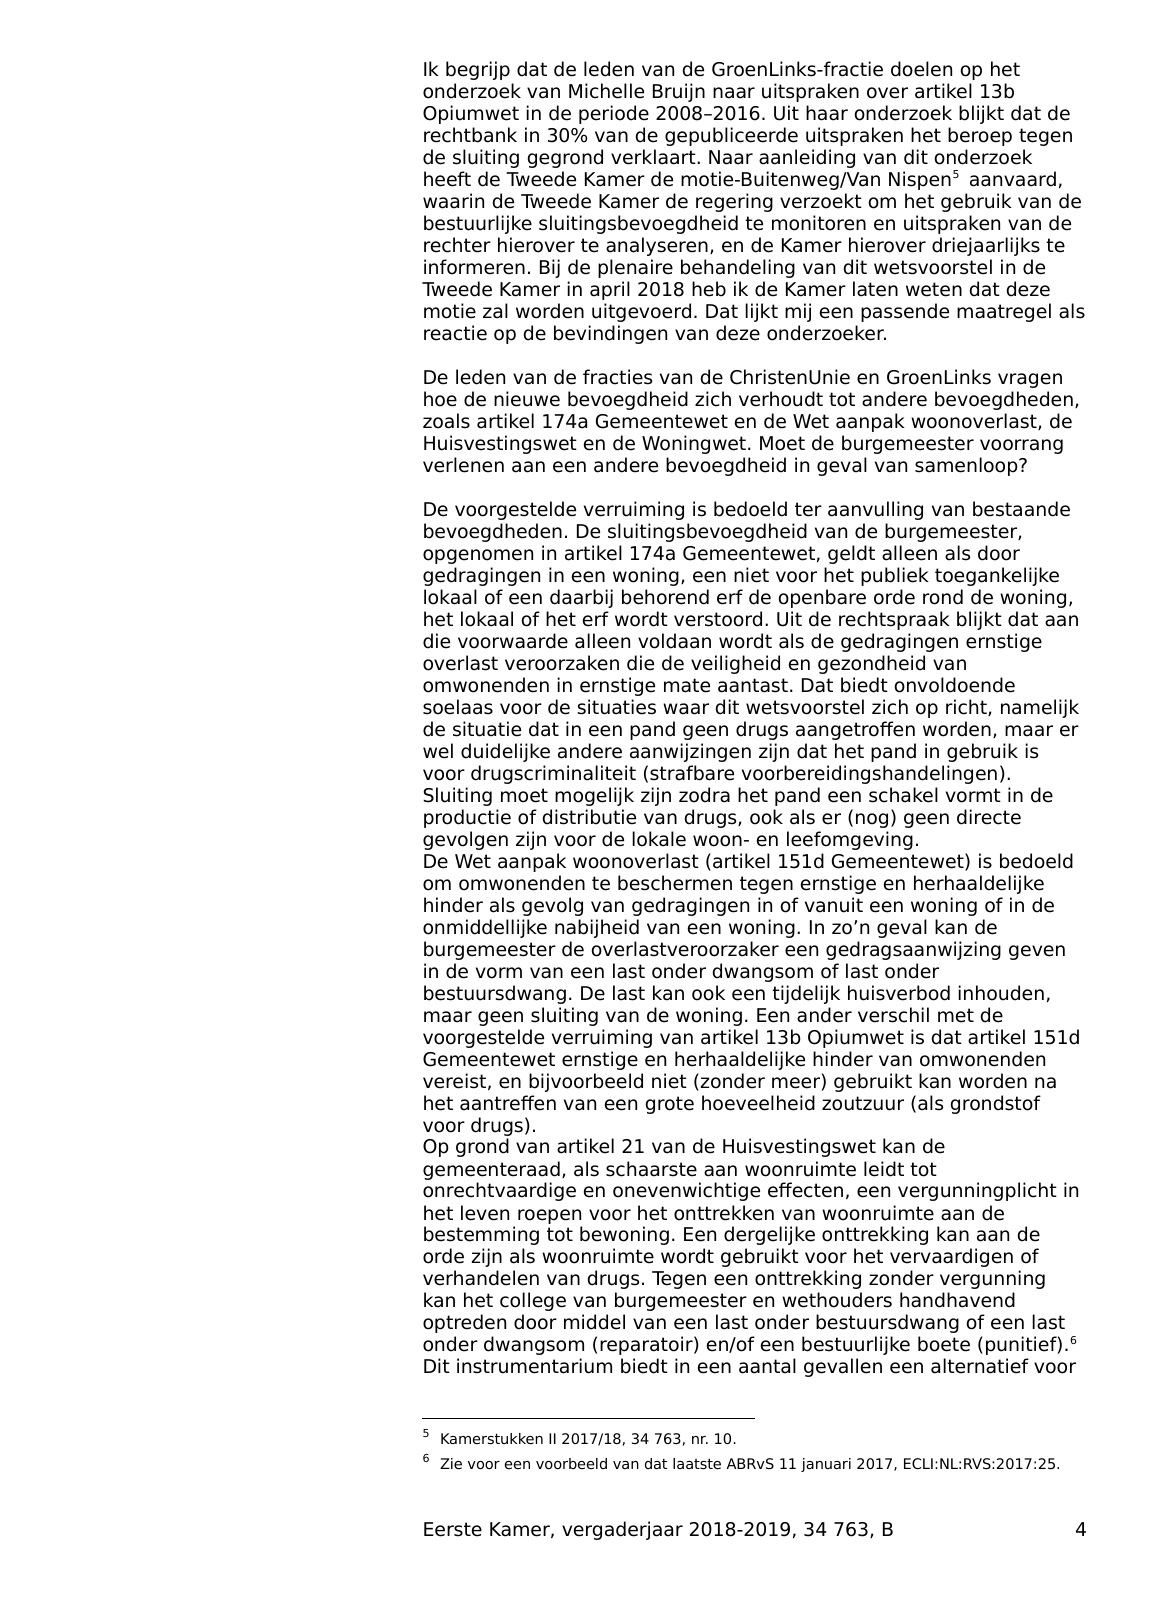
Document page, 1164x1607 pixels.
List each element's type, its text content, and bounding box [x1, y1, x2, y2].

text Kamerstukken II 2017/18, 34 763, nr. 10. [422, 1427, 1087, 1449]
text Ik begrijp dat de leden van de GroenLinks-fractie doelen op het onderzoek van Michelle Bruijn naar uitspraken over artikel 13b Opiumwet in de periode 2008–2016. Uit haar onderzoek blijkt dat de rechtbank in 30% van de gepubliceerde uitspraken het beroep tegen de sluiting gegrond verklaart. Naar aanleiding van dit onderzoek heeft de Tweede Kamer de motie-Buitenweg/Van Nispen aanvaard, waarin de Tweede Kamer de regering verzoekt om het gebruik van de bestuurlijke sluitingsbevoegdheid te monitoren en uitspraken van de rechter hierover te analyseren, en de Kamer hierover driejaarlijks te informeren. Bij de plenaire behandeling van dit wetsvoorstel in de Tweede Kamer in april 2018 heb ik de Kamer laten weten dat deze motie zal worden uitgevoerd. Dat lijkt mij een passende maatregel als reactie op de bevindingen van deze onderzoeker. [422, 59, 1087, 345]
text Zie voor een voorbeeld van dat laatste ABRvS 11 januari 2017, ECLI:NL:RVS:2017:25. [422, 1452, 1087, 1474]
text De leden van de fracties van de ChristenUnie en GroenLinks vragen hoe de nieuwe bevoegdheid zich verhoudt tot andere bevoegdheden, zoals artikel 174a Gemeentewet en de Wet aanpak woonoverlast, de Huisvestingswet en de Woningwet. Moet de burgemeester voorrang verlenen aan een andere bevoegdheid in geval van samenloop? [422, 367, 1087, 477]
text Op grond van artikel 21 van de Huisvestingswet kan de gemeenteraad, als schaarste aan woonruimte leidt tot onrechtvaardige en onevenwichtige effecten, een vergunningplicht in het leven roepen voor het onttrekken van woonruimte aan de bestemming tot bewoning. Een dergelijke onttrekking kan aan de orde zijn als woonruimte wordt gebruikt voor het vervaardigen of verhandelen van drugs. Tegen een onttrekking zonder vergunning kan het college van burgemeester en wethouders handhavend optreden door middel van een last onder bestuursdwang of een last onder dwangsom (reparatoir) en/of een bestuurlijke boete (punitief). Dit instrumentarium biedt in een aantal gevallen een alternatief voor [422, 1136, 1087, 1378]
text De Wet aanpak woonoverlast (artikel 151d Gemeentewet) is bedoeld om omwonenden te beschermen tegen ernstige en herhaaldelijke hinder als gevolg van gedragingen in of vanuit een woning of in de onmiddellijke nabijheid van een woning. In zo’n geval kan de burgemeester de overlastveroorzaker een gedragsaanwijzing geven in de vorm van een last onder dwangsom of last onder bestuursdwang. De last kan ook een tijdelijk huisverbod inhouden, maar geen sluiting van de woning. Een ander verschil met de voorgestelde verruiming van artikel 13b Opiumwet is dat artikel 151d Gemeentewet ernstige en herhaaldelijke hinder van omwonenden vereist, en bijvoorbeeld niet (zonder meer) gebruikt kan worden na het aantreffen van een grote hoeveelheid zoutzuur (als grondstof voor drugs). [422, 851, 1087, 1136]
text De voorgestelde verruiming is bedoeld ter aanvulling van bestaande bevoegdheden. De sluitingsbevoegdheid van de burgemeester, opgenomen in artikel 174a Gemeentewet, geldt alleen als door gedragingen in een woning, een niet voor het publiek toegankelijke lokaal of een daarbij behorend erf de openbare orde rond de woning, het lokaal of het erf wordt verstoord. Uit de rechtspraak blijkt dat aan die voorwaarde alleen voldaan wordt als de gedragingen ernstige overlast veroorzaken die de veiligheid en gezondheid van omwonenden in ernstige mate aantast. Dat biedt onvoldoende soelaas voor de situaties waar dit wetsvoorstel zich op richt, namelijk de situatie dat in een pand geen drugs aangetroffen worden, maar er wel duidelijke andere aanwijzingen zijn dat het pand in gebruik is voor drugscriminaliteit (strafbare voorbereidingshandelingen). Sluiting moet mogelijk zijn zodra het pand een schakel vormt in de productie of distributie van drugs, ook als er (nog) geen directe gevolgen zijn voor de lokale woon- en leefomgeving. [422, 499, 1087, 851]
